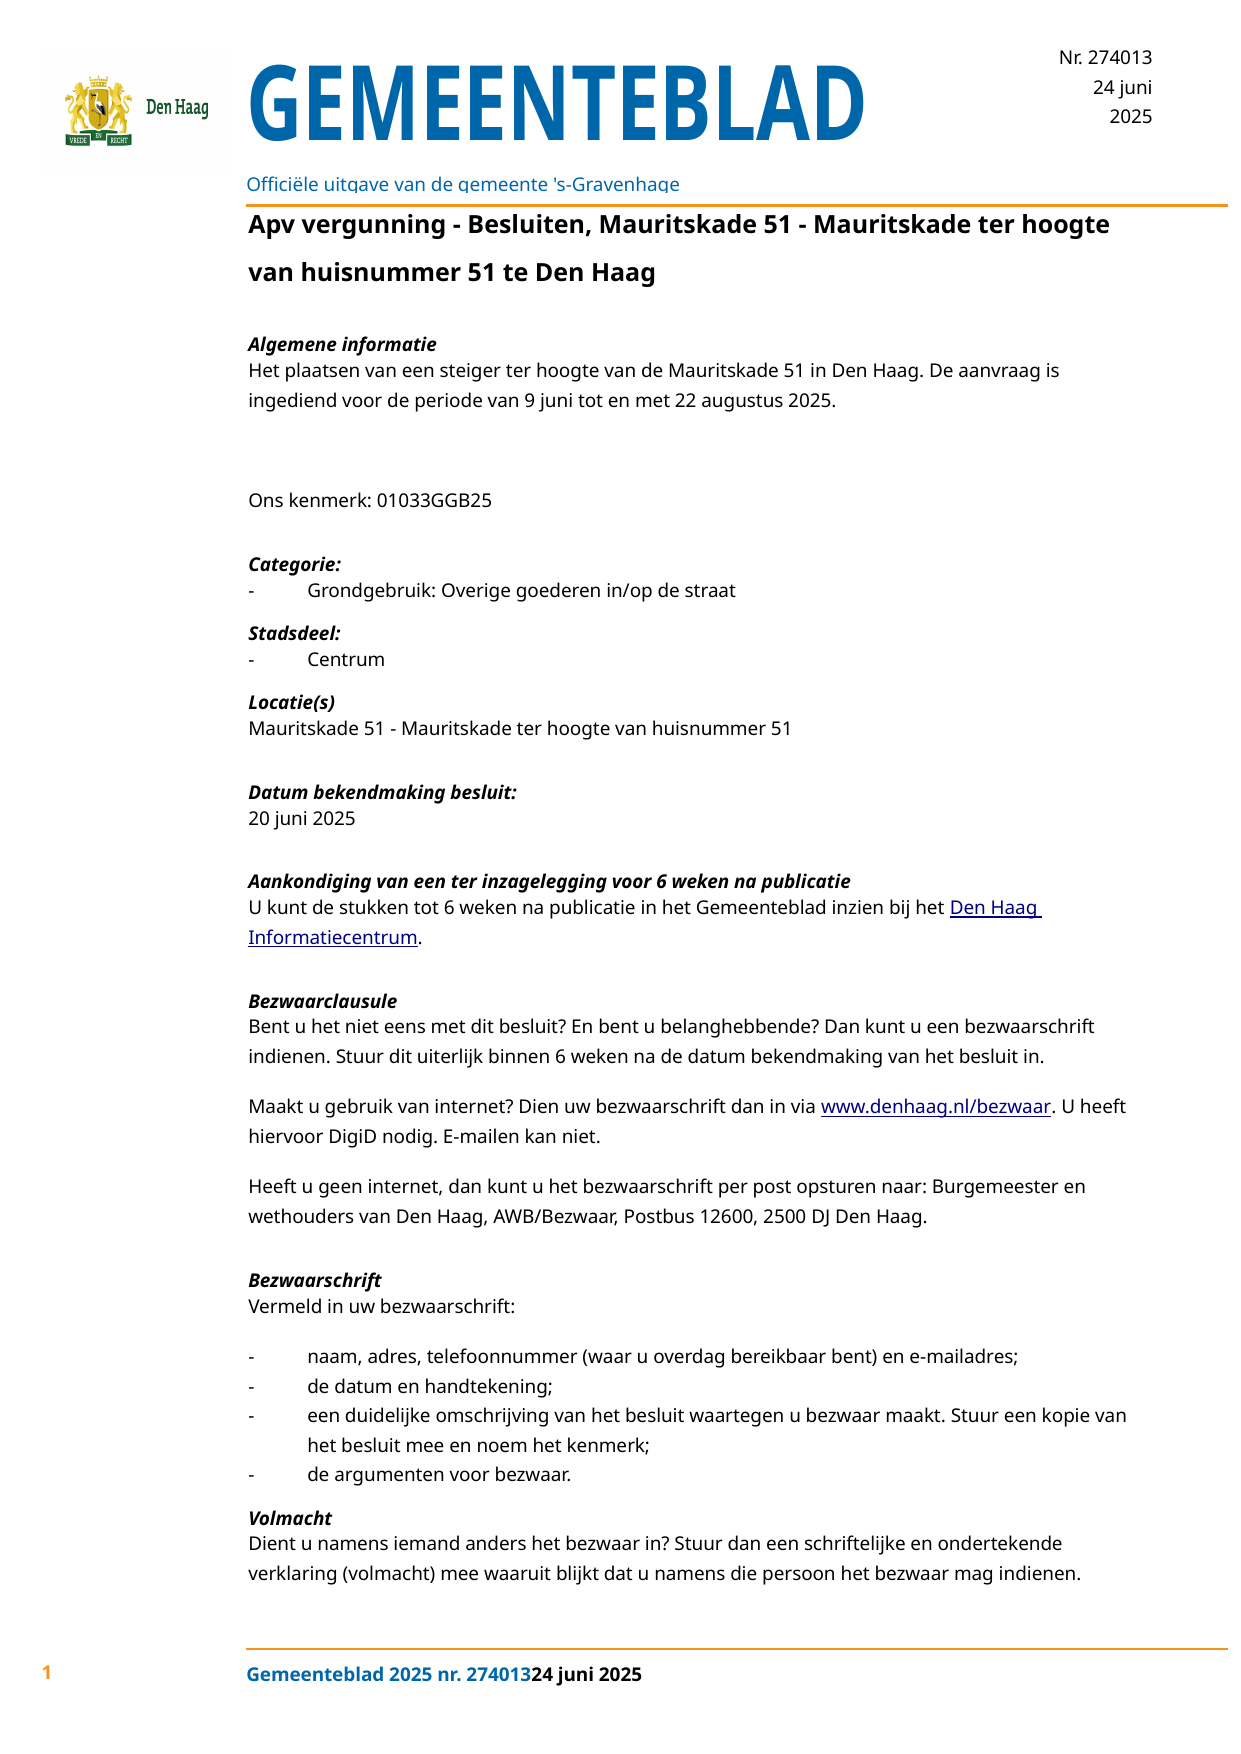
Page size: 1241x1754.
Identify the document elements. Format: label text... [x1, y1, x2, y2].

text Bezwaarschrift [248, 1267, 1152, 1293]
text 20 juni 2025 [248, 805, 1152, 830]
text Bezwaarclausule [248, 988, 1152, 1014]
text Bent u het niet eens met dit besluit? En bent u belanghebbende? Dan kunt u een bezwaarschrift indienen. Stuur dit uiterlijk binnen 6 weken na de datum bekendmaking van het besluit in. [248, 1014, 1152, 1069]
text Stadsdeel: [248, 620, 1152, 646]
list Centrum [248, 646, 1152, 672]
list naam, adres, telefoonnummer (waar u overdag bereikbaar bent) en e-mailadres; [248, 1343, 1152, 1369]
text Het plaatsen van een steiger ter hoogte van de Mauritskade 51 in Den Haag. De aanvraag is ingediend voor de periode van 9 juni tot en met 22 augustus 2025. [248, 357, 1152, 412]
list Grondgebruik: Overige goederen in/op de straat [248, 577, 1152, 603]
list een duidelijke omschrijving van het besluit waartegen u bezwaar maakt. Stuur een kopie van het besluit mee en noem het kenmerk; [248, 1402, 1152, 1458]
text Volmacht [248, 1505, 1152, 1531]
text Vermeld in uw bezwaarschrift: [248, 1293, 1152, 1319]
text Ons kenmerk: 01033GGB25 [248, 488, 1152, 513]
list de datum en handtekening; [248, 1373, 1152, 1399]
text Apv vergunning - Besluiten, Mauritskade 51 - Mauritskade ter hoogte van huisnummer 51 te Den Haag [248, 207, 1152, 288]
text Locatie(s) [248, 689, 1152, 715]
picture [41, 47, 231, 172]
text Dient u namens iemand anders het bezwaar in? Stuur dan een schriftelijke en ondertekende verklaring (volmacht) mee waaruit blijkt dat u namens die persoon het bezwaar mag indienen. [248, 1531, 1152, 1586]
text Algemene informatie [248, 331, 1152, 357]
text Heeft u geen internet, dan kunt u het bezwaarschrift per post opsturen naar: Burgemeester en wethouders van Den Haag, AWB/Bezwaar, Postbus 12600, 2500 DJ Den Haag. [248, 1174, 1152, 1229]
list de argumenten voor bezwaar. [248, 1462, 1152, 1487]
text Aankondiging van een ter inzagelegging voor 6 weken na publicatie [248, 869, 1152, 894]
text Maakt u gebruik van internet? Dien uw bezwaarschrift dan in via www.denhaag.nl/bezwaar. U heeft hiervoor DigiD nodig. E-mailen kan niet. [248, 1094, 1152, 1149]
text Mauritskade 51 - Mauritskade ter hoogte van huisnummer 51 [248, 715, 1152, 741]
text Datum bekendmaking besluit: [248, 779, 1152, 805]
text Categorie: [248, 552, 1152, 577]
text U kunt de stukken tot 6 weken na publicatie in het Gemeenteblad inzien bij het Den Haag Informatiecentrum. [248, 894, 1152, 950]
